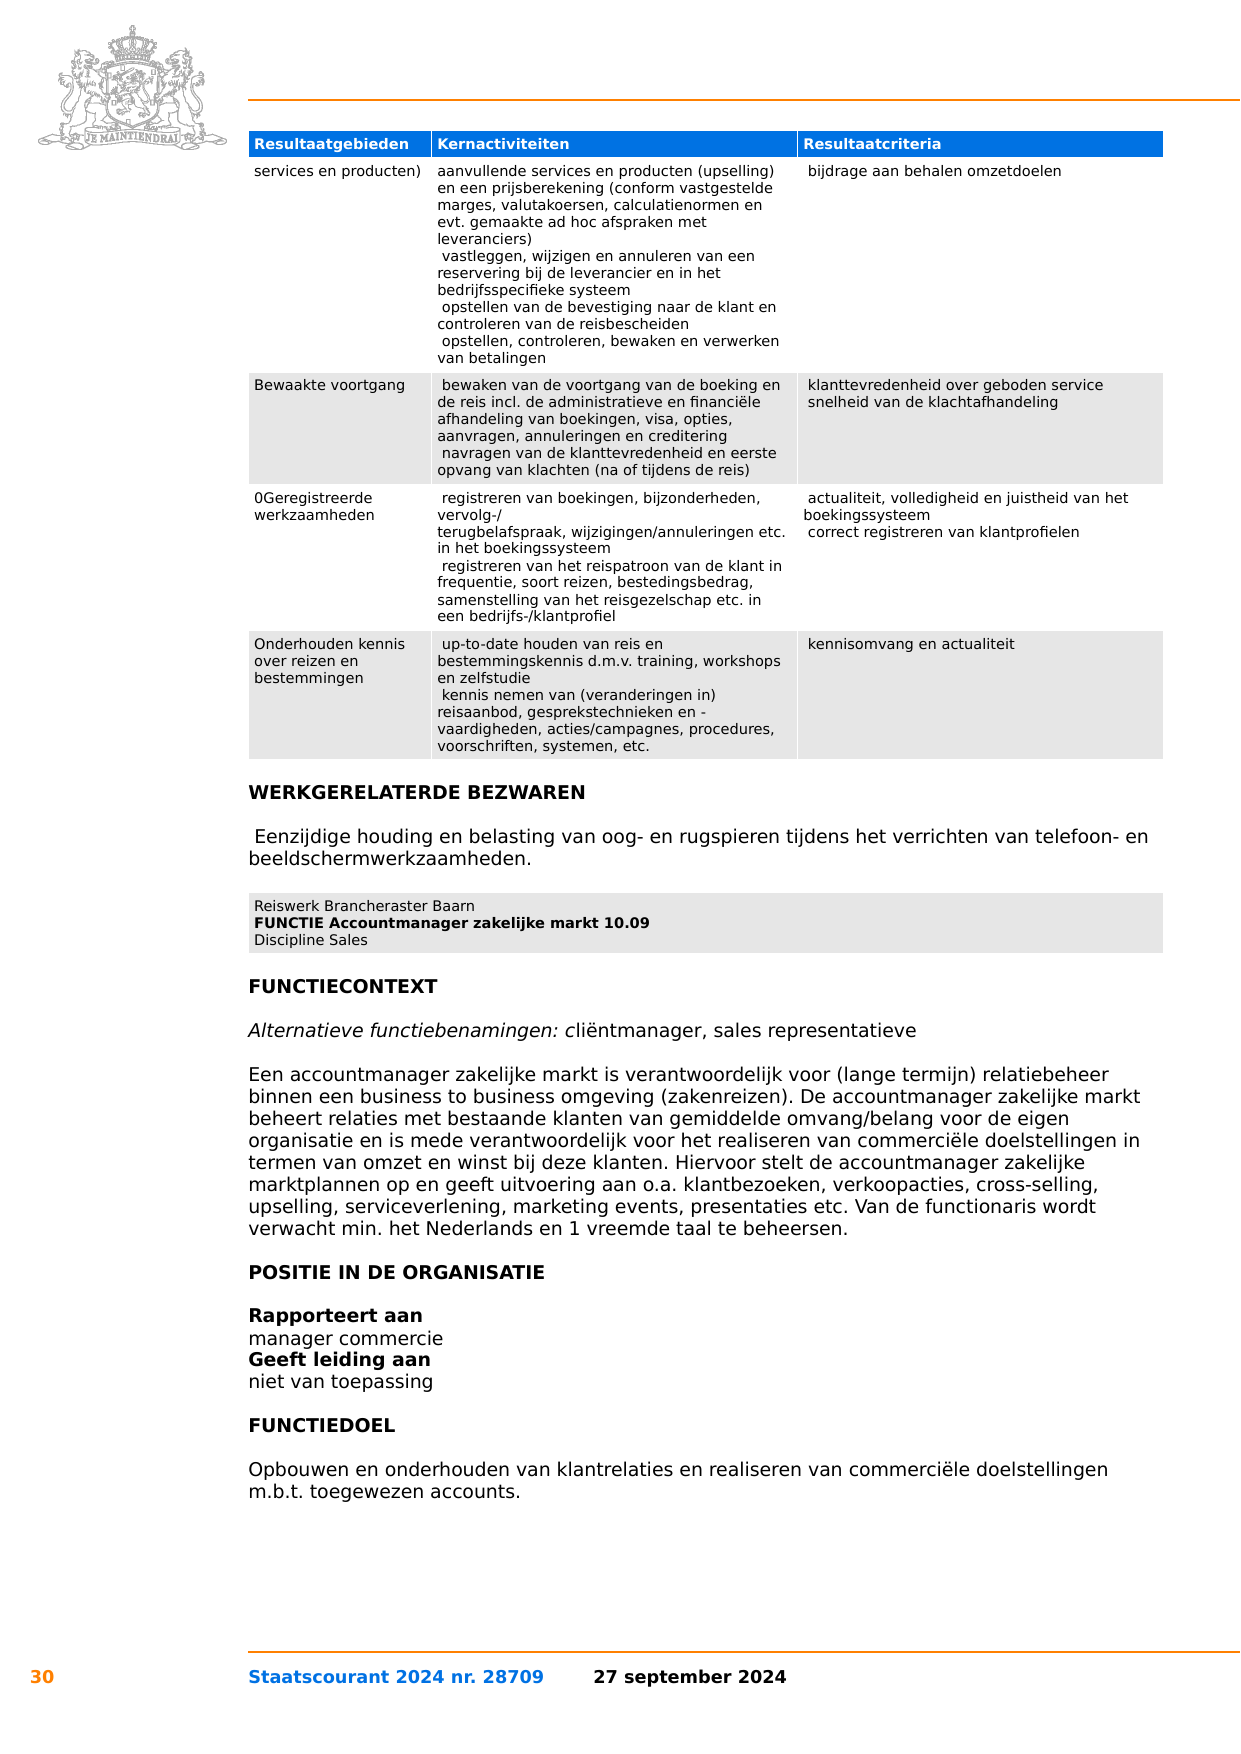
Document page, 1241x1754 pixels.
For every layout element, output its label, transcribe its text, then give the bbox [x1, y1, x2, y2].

table_cell ­ actualiteit, volledigheid en juistheid van het boekingssysteem ­ correct registreren van klantprofielen [798, 485, 1163, 630]
table_cell 0Geregistreerde werkzaamheden [249, 485, 431, 630]
table_cell ­ bijdrage aan behalen omzetdoelen [798, 158, 1163, 371]
table_cell ­ up-to-date houden van reis en bestemmingskennis d.m.v. training, workshops en zelfstudie ­ kennis nemen van (veranderingen in) reisaanbod, gesprekstechnieken en -vaardigheden, acties/campagnes, procedures, voorschriften, systemen, etc. [432, 631, 797, 759]
text ­ Eenzijdige houding en belasting van oog- en rugspieren tijdens het verrichten van telefoon- en beeldschermwerkzaamheden. [248, 826, 1163, 870]
table_header Kernactiviteiten [432, 131, 797, 157]
text Een accountmanager zakelijke markt is verantwoordelijk voor (lange termijn) relatiebeheer binnen een business to business omgeving (zakenreizen). De accountmanager zakelijke markt beheert relaties met bestaande klanten van gemiddelde omvang/belang voor de eigen organisatie en is mede verantwoordelijk voor het realiseren van commerciële doelstellingen in termen van omzet en winst bij deze klanten. Hiervoor stelt de accountmanager zakelijke marktplannen op en geeft uitvoering aan o.a. klantbezoeken, verkoopacties, cross-selling, upselling, serviceverlening, marketing events, presentaties etc. Van de functionaris wordt verwacht min. het Nederlands en 1 vreemde taal te beheersen. [248, 1064, 1163, 1240]
text Geeft leiding aan [248, 1349, 1163, 1371]
table_cell ­ registreren van boekingen, bijzonderheden, vervolg-/ terugbelafspraak, wijzigingen/annuleringen etc. in het boekingssysteem ­ registreren van het reispatroon van de klant in frequentie, soort reizen, bestedingsbedrag, samenstelling van het reisgezelschap etc. in een bedrijfs-/klantprofiel [432, 485, 797, 630]
text Rapporteert aan [248, 1305, 1163, 1327]
table_cell aanvullende services en producten (upselling) en een prijsberekening (conform vastgestelde marges, valutakoersen, calculatienormen en evt. gemaakte ad hoc afspraken met leveranciers) ­ vastleggen, wijzigen en annuleren van een reservering bij de leverancier en in het bedrijfsspecifieke systeem ­ opstellen van de bevestiging naar de klant en controleren van de reisbescheiden ­ opstellen, controleren, bewaken en verwerken van betalingen [432, 158, 797, 371]
table_header Resultaatcriteria [798, 131, 1163, 157]
table_header Resultaatgebieden [249, 131, 431, 157]
table_cell ­ bewaken van de voortgang van de boeking en de reis incl. de administratieve en financiële afhandeling van boekingen, visa, opties, aanvragen, annuleringen en creditering ­ navragen van de klanttevredenheid en eerste opvang van klachten (na of tijdens de reis) [432, 373, 797, 484]
table_cell ­ kennisomvang en actualiteit [798, 631, 1163, 759]
text Alternatieve functiebenamingen: cliëntmanager, sales representatieve [248, 1020, 1163, 1042]
subtitle POSITIE IN DE ORGANISATIE [248, 1262, 1163, 1283]
table_cell Bewaakte voortgang [249, 373, 431, 484]
table_header Reiswerk Brancheraster Baarn FUNCTIE Accountmanager zakelijke markt 10.09 Discipline Sales [249, 893, 1163, 953]
subtitle FUNCTIECONTEXT [248, 976, 1163, 998]
text manager commercie [248, 1327, 1163, 1349]
table_cell services en producten) [249, 158, 431, 371]
subtitle WERKGERELATERDE BEZWAREN [248, 782, 1163, 804]
table_cell ­ klanttevredenheid over geboden service ­ snelheid van de klachtafhandeling [798, 373, 1163, 484]
picture [38, 25, 227, 150]
text Opbouwen en onderhouden van klantrelaties en realiseren van commerciële doelstellingen m.b.t. toegewezen accounts. [248, 1459, 1163, 1503]
table_cell Onderhouden kennis over reizen en bestemmingen [249, 631, 431, 759]
subtitle FUNCTIEDOEL [248, 1415, 1163, 1437]
text niet van toepassing [248, 1371, 1163, 1393]
